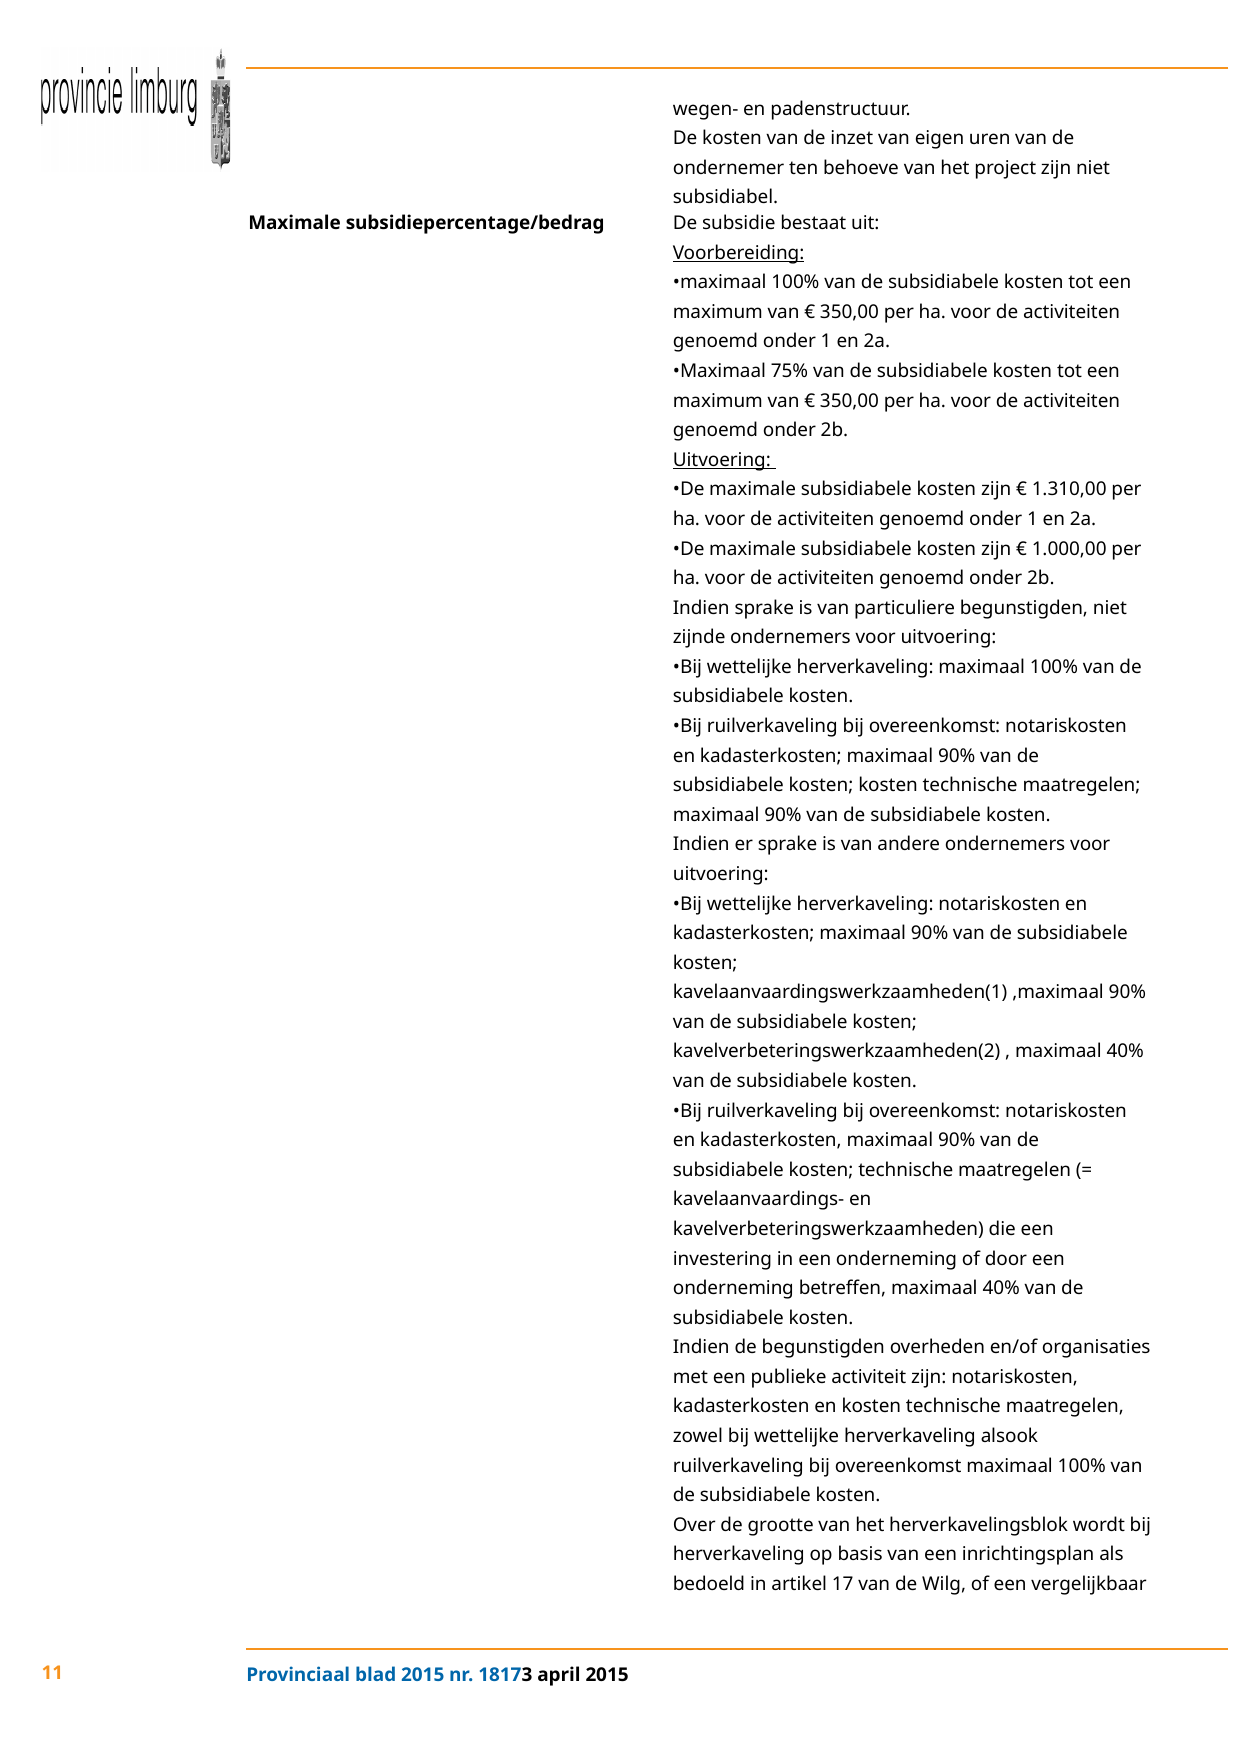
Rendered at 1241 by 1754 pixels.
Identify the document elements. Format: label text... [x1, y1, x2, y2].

table_cell De subsidie bestaat uit: Voorbereiding: •maximaal 100% van de subsidiabele kosten tot een maximum van € 350,00 per ha. voor de activiteiten genoemd onder 1 en 2a. •Maximaal 75% van de subsidiabele kosten tot een maximum van € 350,00 per ha. voor de activiteiten genoemd onder 2b. Uitvoering: •De maximale subsidiabele kosten zijn € 1.310,00 per ha. voor de activiteiten genoemd onder 1 en 2a. •De maximale subsidiabele kosten zijn € 1.000,00 per ha. voor de activiteiten genoemd onder 2b. Indien sprake is van particuliere begunstigden, niet zijnde ondernemers voor uitvoering: •Bij wettelijke herverkaveling: maximaal 100% van de subsidiabele kosten. •Bij ruilverkaveling bij overeenkomst: notariskosten en kadasterkosten; maximaal 90% van de subsidiabele kosten; kosten technische maatregelen; maximaal 90% van de subsidiabele kosten. Indien er sprake is van andere ondernemers voor uitvoering: •Bij wettelijke herverkaveling: notariskosten en kadasterkosten; maximaal 90% van de subsidiabele kosten; kavelaanvaardingswerkzaamheden(1) ,maximaal 90% van de subsidiabele kosten; kavelverbeteringswerkzaamheden(2) , maximaal 40% van de subsidiabele kosten. •Bij ruilverkaveling bij overeenkomst: notariskosten en kadasterkosten, maximaal 90% van de subsidiabele kosten; technische maatregelen (= kavelaanvaardings- en kavelverbeteringswerkzaamheden) die een investering in een onderneming of door een onderneming betreffen, maximaal 40% van de subsidiabele kosten. Indien de begunstigden overheden en/of organisaties met een publieke activiteit zijn: notariskosten, kadasterkosten en kosten technische maatregelen, zowel bij wettelijke herverkaveling alsook ruilverkaveling bij overeenkomst maximaal 100% van de subsidiabele kosten. Over de grootte van het herverkavelingsblok wordt bij herverkaveling op basis van een inrichtingsplan als bedoeld in artikel 17 van de Wilg, of een vergelijkbaar [673, 209, 1152, 1596]
picture [41, 47, 231, 172]
table_cell Maximale subsidiepercentage/bedrag [248, 209, 673, 1596]
table_cell wegen- en padenstructuur. De kosten van de inzet van eigen uren van de ondernemer ten behoeve van het project zijn niet subsidiabel. [673, 95, 1152, 209]
table_cell [248, 95, 673, 209]
